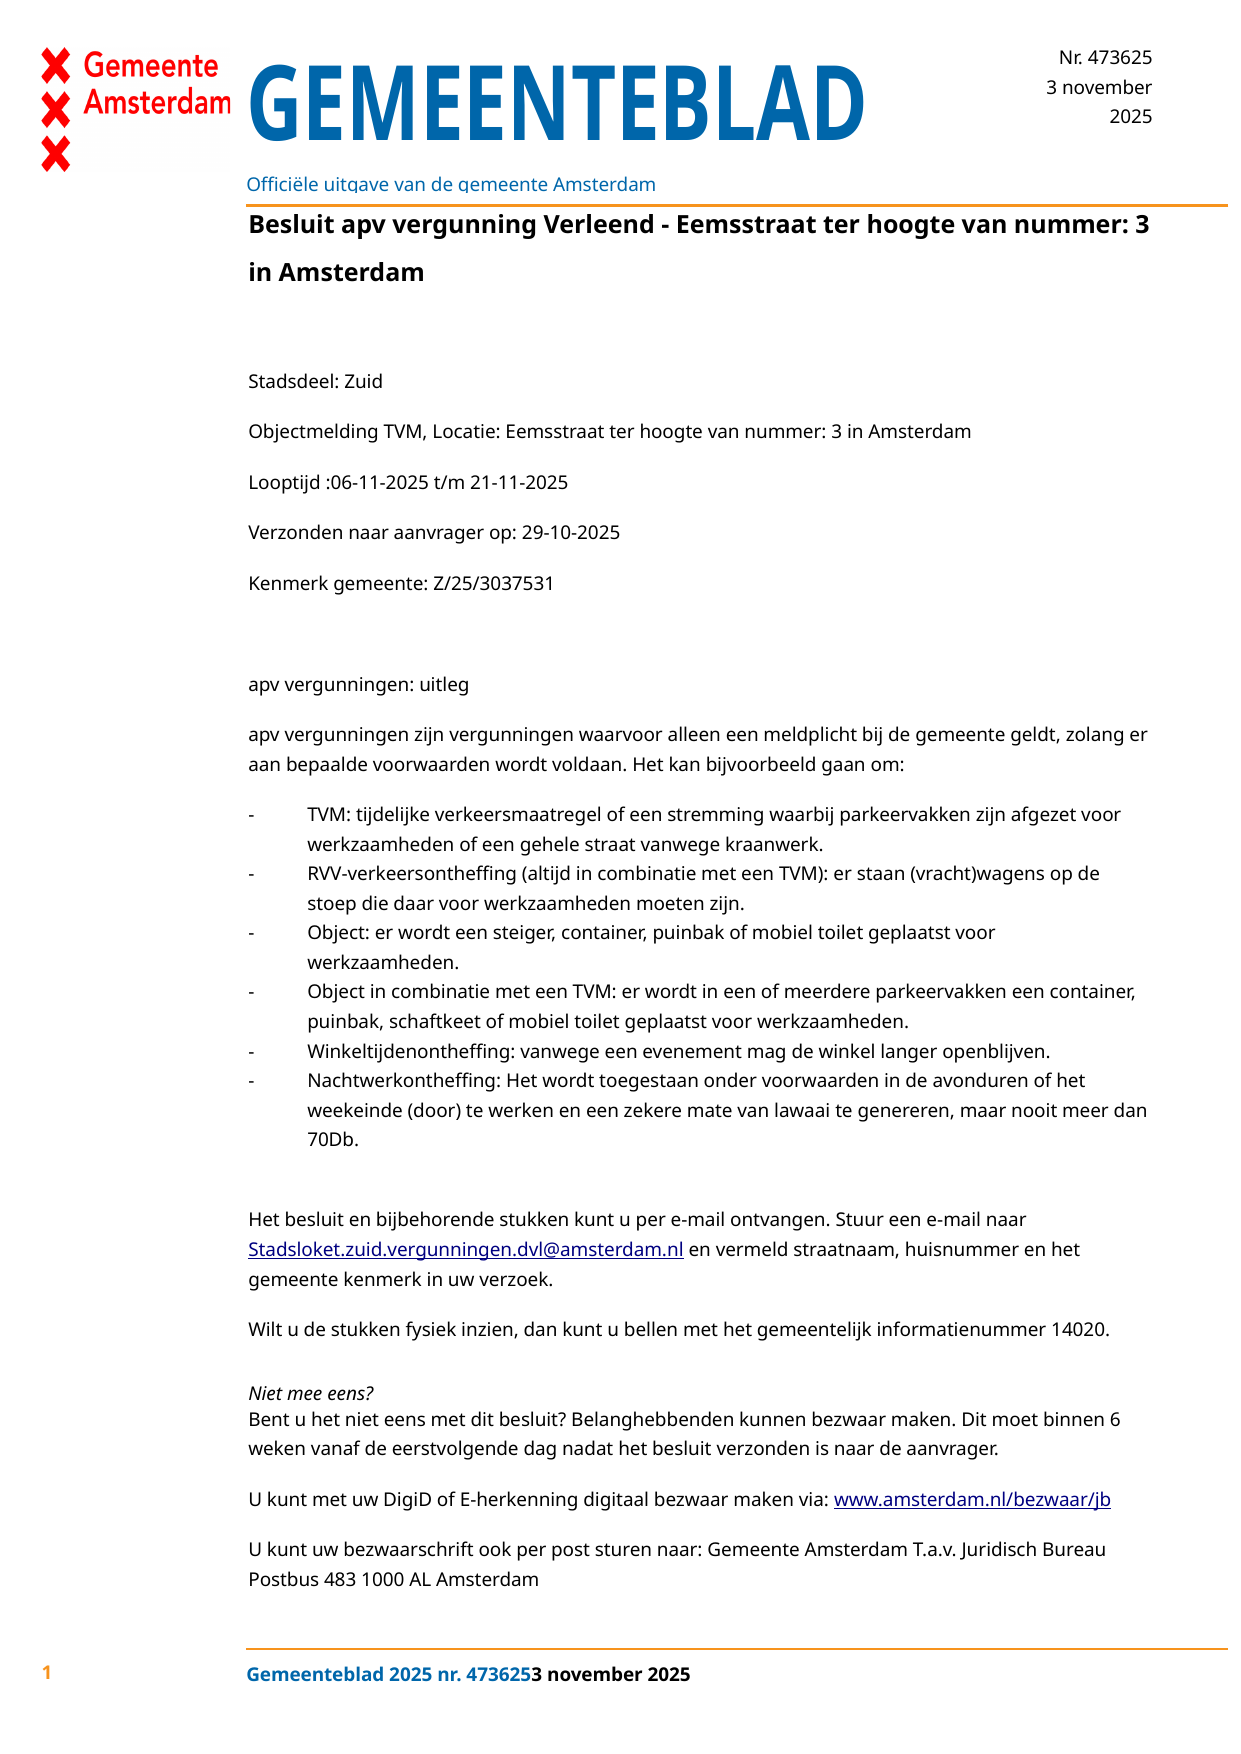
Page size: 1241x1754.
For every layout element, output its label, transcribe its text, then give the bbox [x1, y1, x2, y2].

list TVM: tijdelijke verkeersmaatregel of een stremming waarbij parkeervakken zijn afgezet voor werkzaamheden of een gehele straat vanwege kraanwerk. [248, 801, 1152, 857]
text Verzonden naar aanvrager op: 29-10-2025 [248, 519, 1152, 545]
text Het besluit en bijbehorende stukken kunt u per e-mail ontvangen. Stuur een e-mail naar Stadsloket.zuid.vergunningen.dvl@amsterdam.nl en vermeld straatnaam, huisnummer en het gemeente kenmerk in uw verzoek. [248, 1207, 1152, 1292]
list RVV-verkeersontheffing (altijd in combinatie met een TVM): er staan (vracht)wagens op de stoep die daar voor werkzaamheden moeten zijn. [248, 860, 1152, 916]
list Object: er wordt een steiger, container, puinbak of mobiel toilet geplaatst voor werkzaamheden. [248, 919, 1152, 975]
text Besluit apv vergunning Verleend - Eemsstraat ter hoogte van nummer: 3 in Amsterdam [248, 207, 1152, 288]
list Object in combinatie met een TVM: er wordt in een of meerdere parkeervakken een container, puinbak, schaftkeet of mobiel toilet geplaatst voor werkzaamheden. [248, 979, 1152, 1034]
picture [41, 47, 231, 172]
text Objectmelding TVM, Locatie: Eemsstraat ter hoogte van nummer: 3 in Amsterdam [248, 419, 1152, 444]
text Wilt u de stukken fysiek inzien, dan kunt u bellen met het gemeentelijk informatienummer 14020. [248, 1316, 1152, 1342]
text U kunt uw bezwaarschrift ook per post sturen naar: Gemeente Amsterdam T.a.v. Juridisch Bureau Postbus 483 1000 AL Amsterdam [248, 1536, 1152, 1592]
text Bent u het niet eens met dit besluit? Belanghebbenden kunnen bezwaar maken. Dit moet binnen 6 weken vanaf de eerstvolgende dag nadat het besluit verzonden is naar de aanvrager. [248, 1406, 1152, 1461]
text Kenmerk gemeente: Z/25/3037531 [248, 570, 1152, 596]
list Nachtwerkontheffing: Het wordt toegestaan onder voorwaarden in de avonduren of het weekeinde (door) te werken en een zekere mate van lawaai te genereren, maar nooit meer dan 70Db. [248, 1067, 1152, 1152]
text Stadsdeel: Zuid [248, 368, 1152, 394]
text Niet mee eens? [248, 1380, 1152, 1406]
text Looptijd :06-11-2025 t/m 21-11-2025 [248, 469, 1152, 495]
list Winkeltijdenontheffing: vanwege een evenement mag de winkel langer openblijven. [248, 1038, 1152, 1064]
text U kunt met uw DigiD of E-herkenning digitaal bezwaar maken via: www.amsterdam.nl/bezwaar/jb [248, 1486, 1152, 1512]
text apv vergunningen: uitleg [248, 671, 1152, 697]
text apv vergunningen zijn vergunningen waarvoor alleen een meldplicht bij de gemeente geldt, zolang er aan bepaalde voorwaarden wordt voldaan. Het kan bijvoorbeeld gaan om: [248, 721, 1152, 777]
